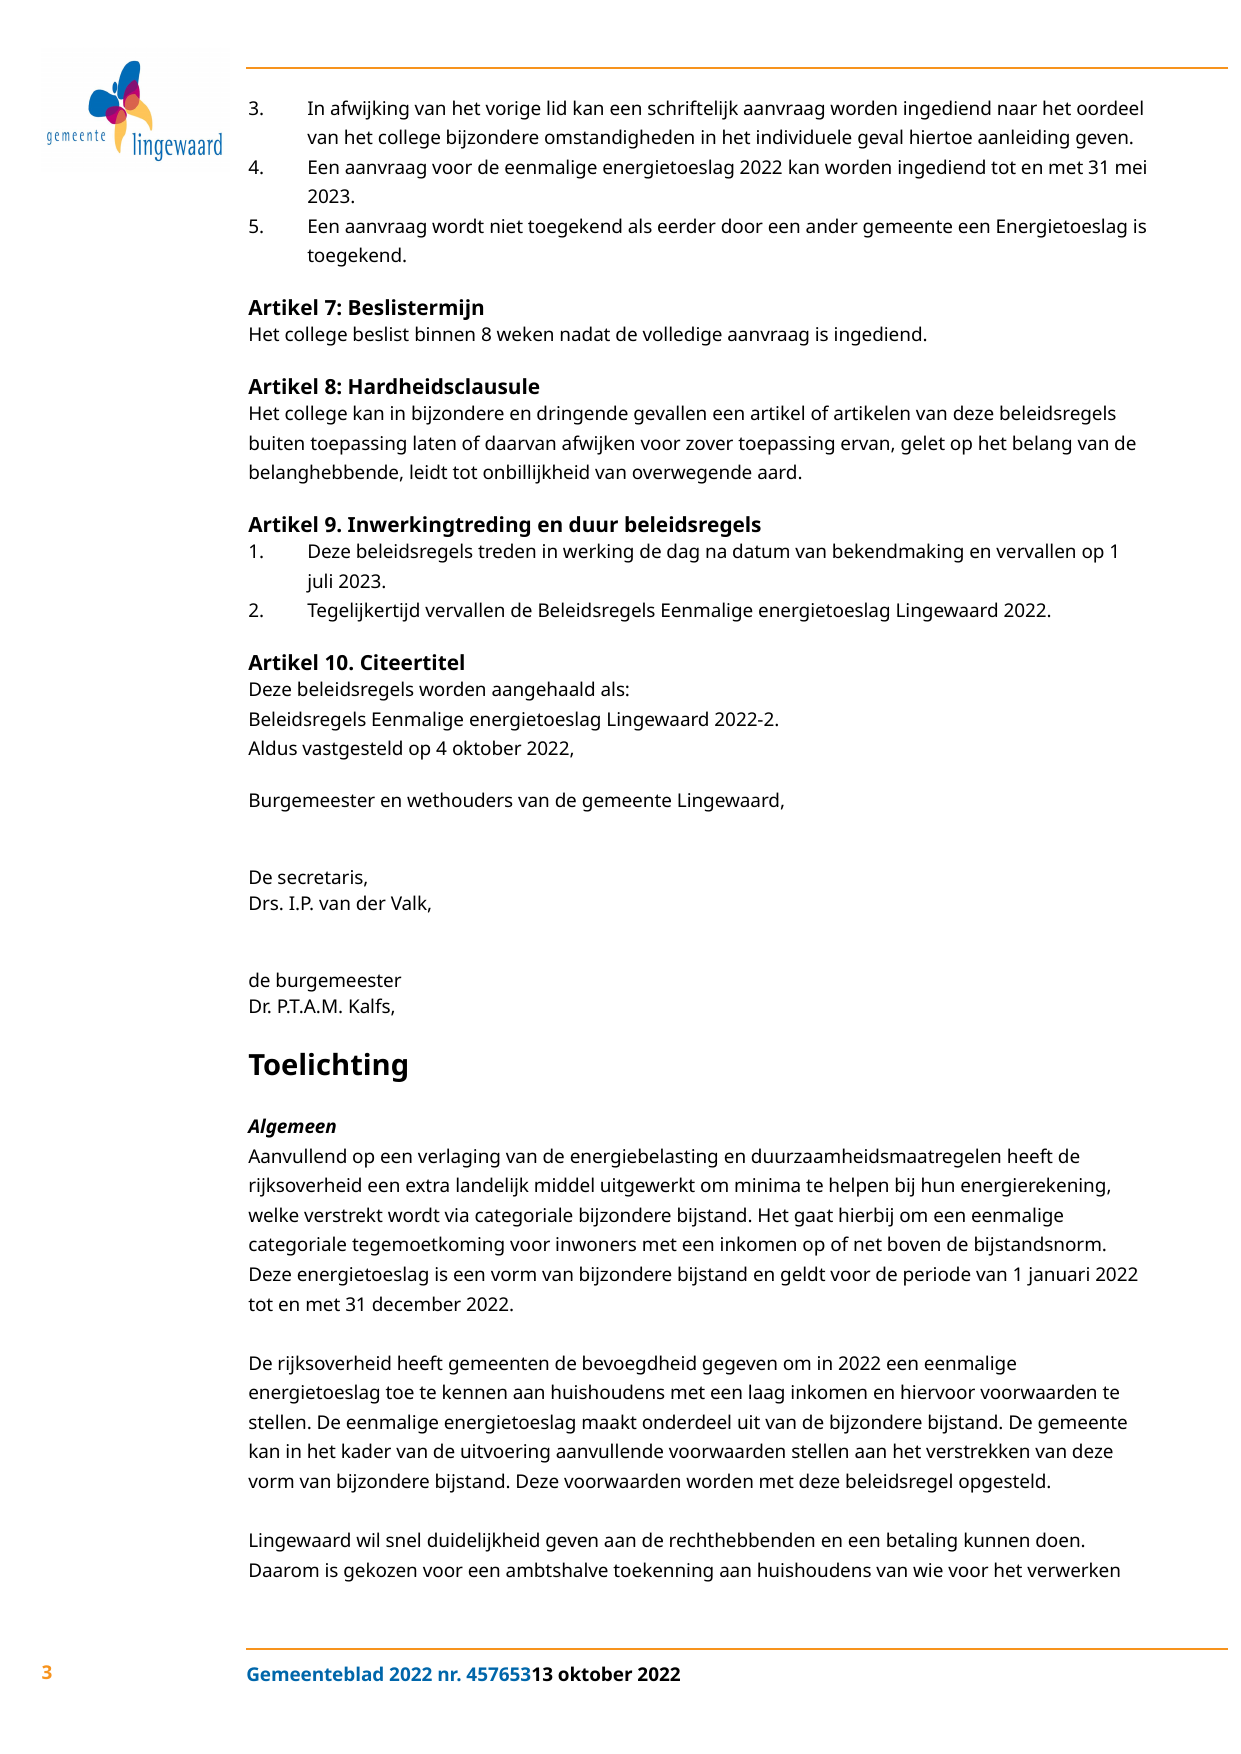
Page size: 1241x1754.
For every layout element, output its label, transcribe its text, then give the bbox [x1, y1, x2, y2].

text Dr. P.T.A.M. Kalfs, [248, 993, 1152, 1019]
text Het college kan in bijzondere en dringende gevallen een artikel of artikelen van deze beleidsregels buiten toepassing laten of daarvan afwijken voor zover toepassing ervan, gelet op het belang van de belanghebbende, leidt tot onbillijkheid van overwegende aard. [248, 400, 1152, 485]
text Het college beslist binnen 8 weken nadat de volledige aanvraag is ingediend. [248, 322, 1152, 347]
text De secretaris, [248, 864, 1152, 890]
text Artikel 7: Beslistermijn [248, 293, 1152, 322]
text Drs. I.P. van der Valk, [248, 890, 1152, 916]
list In afwijking van het vorige lid kan een schriftelijk aanvraag worden ingediend naar het oordeel van het college bijzondere omstandigheden in het individuele geval hiertoe aanleiding geven. [248, 95, 1152, 150]
list Deze beleidsregels treden in werking de dag na datum van bekendmaking en vervallen op 1 juli 2023. [248, 538, 1152, 594]
text Deze beleidsregels worden aangehaald als: [248, 676, 1152, 702]
text Artikel 10. Citeertitel [248, 648, 1152, 676]
text Artikel 9. Inwerkingtreding en duur beleidsregels [248, 510, 1152, 538]
text Algemeen [248, 1113, 1152, 1139]
text Aldus vastgesteld op 4 oktober 2022, [248, 736, 1152, 761]
text Aanvullend op een verlaging van de energiebelasting en duurzaamheidsmaatregelen heeft de rijksoverheid een extra landelijk middel uitgewerkt om minima te helpen bij hun energierekening, welke verstrekt wordt via categoriale bijzondere bijstand. Het gaat hierbij om een eenmalige categoriale tegemoetkoming voor inwoners met een inkomen op of net boven de bijstandsnorm. Deze energietoeslag is een vorm van bijzondere bijstand en geldt voor de periode van 1 januari 2022 tot en met 31 december 2022. [248, 1143, 1152, 1316]
text Burgemeester en wethouders van de gemeente Lingewaard, [248, 787, 1152, 813]
list Tegelijkertijd vervallen de Beleidsregels Eenmalige energietoeslag Lingewaard 2022. [248, 598, 1152, 623]
list Een aanvraag wordt niet toegekend als eerder door een ander gemeente een Energietoeslag is toegekend. [248, 213, 1152, 268]
list Een aanvraag voor de eenmalige energietoeslag 2022 kan worden ingediend tot en met 31 mei 2023. [248, 154, 1152, 209]
text Beleidsregels Eenmalige energietoeslag Lingewaard 2022-2. [248, 706, 1152, 732]
text Lingewaard wil snel duidelijkheid geven aan de rechthebbenden en een betaling kunnen doen. Daarom is gekozen voor een ambtshalve toekenning aan huishoudens van wie voor het verwerken [248, 1527, 1152, 1583]
text de burgemeester [248, 967, 1152, 993]
text De rijksoverheid heeft gemeenten de bevoegdheid gegeven om in 2022 een eenmalige energietoeslag toe te kennen aan huishoudens met een laag inkomen en hiervoor voorwaarden te stellen. De eenmalige energietoeslag maakt onderdeel uit van de bijzondere bijstand. De gemeente kan in het kader van de uitvoering aanvullende voorwaarden stellen aan het verstrekken van deze vorm van bijzondere bijstand. Deze voorwaarden worden met deze beleidsregel opgesteld. [248, 1350, 1152, 1494]
text Toelichting [248, 1044, 1152, 1084]
text Artikel 8: Hardheidsclausule [248, 372, 1152, 400]
picture [41, 47, 231, 172]
